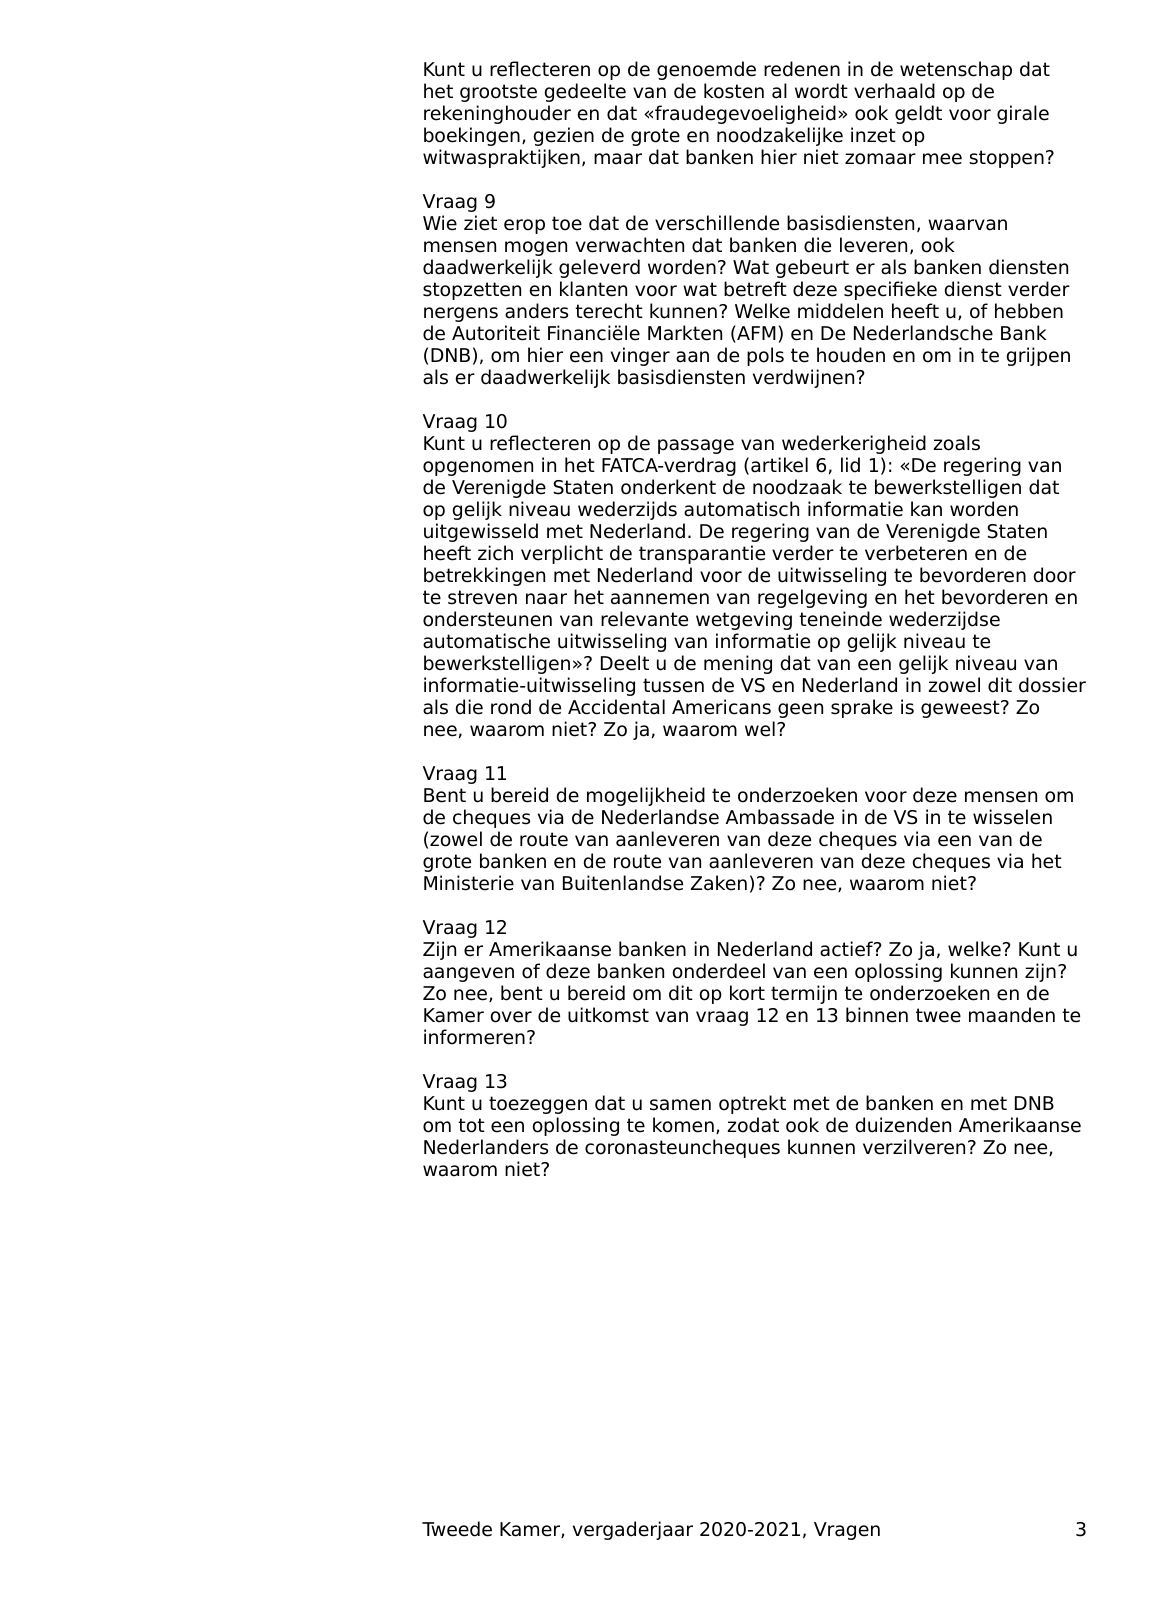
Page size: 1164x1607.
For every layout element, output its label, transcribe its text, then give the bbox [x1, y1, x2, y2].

text Zijn er Amerikaanse banken in Nederland actief? Zo ja, welke? Kunt u aangeven of deze banken onderdeel van een oplossing kunnen zijn? Zo nee, bent u bereid om dit op kort termijn te onderzoeken en de Kamer over de uitkomst van vraag 12 en 13 binnen twee maanden te informeren? [422, 939, 1087, 1049]
text Vraag 9 [422, 191, 1087, 213]
text Kunt u toezeggen dat u samen optrekt met de banken en met DNB om tot een oplossing te komen, zodat ook de duizenden Amerikaanse Nederlanders de coronasteuncheques kunnen verzilveren? Zo nee, waarom niet? [422, 1093, 1087, 1181]
text Vraag 13 [422, 1071, 1087, 1093]
text Vraag 11 [422, 763, 1087, 785]
text Vraag 10 [422, 411, 1087, 433]
text Kunt u reflecteren op de genoemde redenen in de wetenschap dat het grootste gedeelte van de kosten al wordt verhaald op de rekeninghouder en dat «fraudegevoeligheid» ook geldt voor girale boekingen, gezien de grote en noodzakelijke inzet op witwaspraktijken, maar dat banken hier niet zomaar mee stoppen? [422, 59, 1087, 169]
text Wie ziet erop toe dat de verschillende basisdiensten, waarvan mensen mogen verwachten dat banken die leveren, ook daadwerkelijk geleverd worden? Wat gebeurt er als banken diensten stopzetten en klanten voor wat betreft deze specifieke dienst verder nergens anders terecht kunnen? Welke middelen heeft u, of hebben de Autoriteit Financiële Markten (AFM) en De Nederlandsche Bank (DNB), om hier een vinger aan de pols te houden en om in te grijpen als er daadwerkelijk basisdiensten verdwijnen? [422, 213, 1087, 389]
text Bent u bereid de mogelijkheid te onderzoeken voor deze mensen om de cheques via de Nederlandse Ambassade in de VS in te wisselen (zowel de route van aanleveren van deze cheques via een van de grote banken en de route van aanleveren van deze cheques via het Ministerie van Buitenlandse Zaken)? Zo nee, waarom niet? [422, 785, 1087, 895]
text Vraag 12 [422, 917, 1087, 939]
text Kunt u reflecteren op de passage van wederkerigheid zoals opgenomen in het FATCA-verdrag (artikel 6, lid 1): «De regering van de Verenigde Staten onderkent de noodzaak te bewerkstelligen dat op gelijk niveau wederzijds automatisch informatie kan worden uitgewisseld met Nederland. De regering van de Verenigde Staten heeft zich verplicht de transparantie verder te verbeteren en de betrekkingen met Nederland voor de uitwisseling te bevorderen door te streven naar het aannemen van regelgeving en het bevorderen en ondersteunen van relevante wetgeving teneinde wederzijdse automatische uitwisseling van informatie op gelijk niveau te bewerkstelligen»? Deelt u de mening dat van een gelijk niveau van informatie-uitwisseling tussen de VS en Nederland in zowel dit dossier als die rond de Accidental Americans geen sprake is geweest? Zo nee, waarom niet? Zo ja, waarom wel? [422, 433, 1087, 741]
